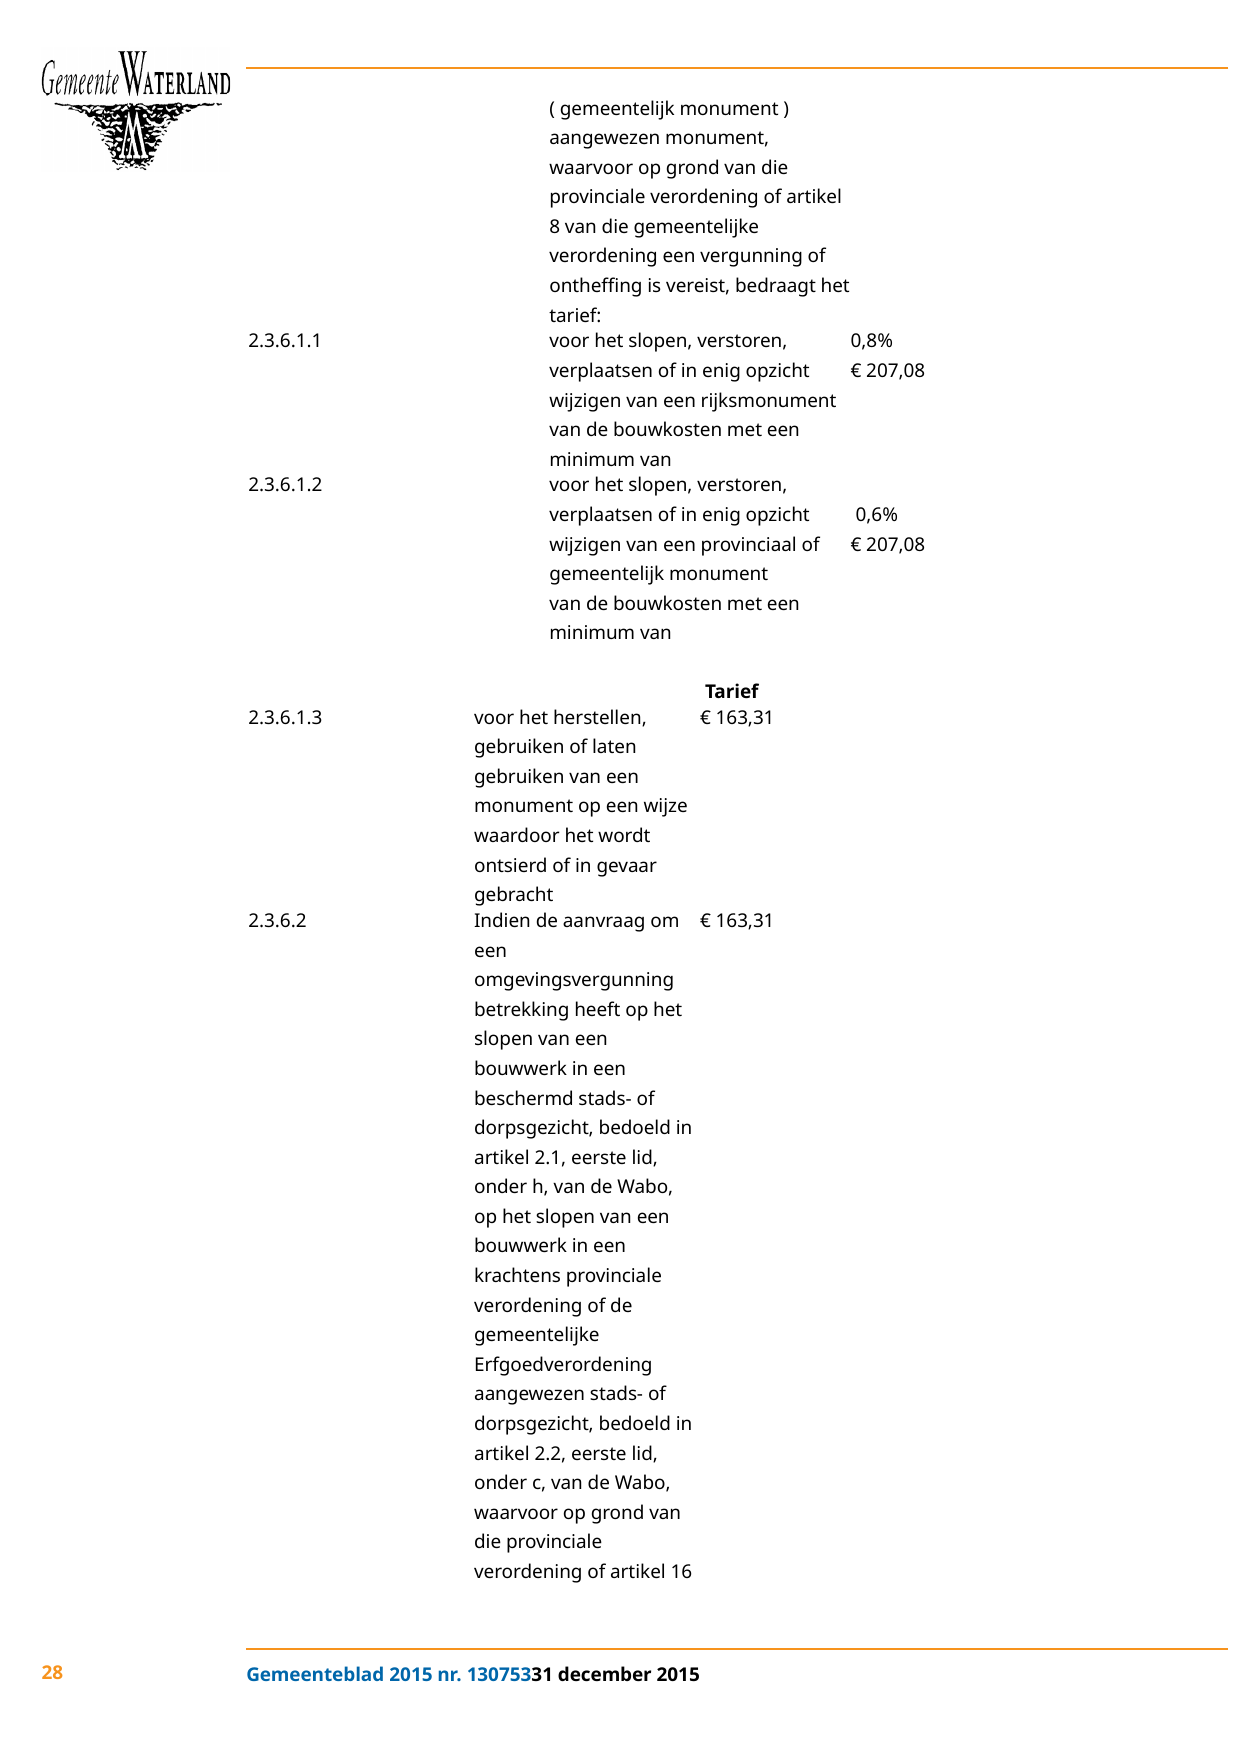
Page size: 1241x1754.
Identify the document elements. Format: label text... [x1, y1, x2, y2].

table_cell 2.3.6.1.2 [248, 472, 549, 645]
table_header [474, 678, 700, 704]
table_cell [850, 95, 1152, 328]
table_cell € 163,31 [700, 907, 926, 1584]
table_cell 2.3.6.2 [248, 907, 474, 1584]
table_cell voor het slopen, verstoren, verplaatsen of in enig opzicht wijzigen van een rijksmonument van de bouwkosten met een minimum van [549, 328, 850, 472]
table_cell ( gemeentelijk monument ) aangewezen monument, waarvoor op grond van die provinciale verordening of artikel 8 van die gemeentelijke verordening een vergunning of ontheffing is vereist, bedraagt het tarief: [549, 95, 850, 328]
table_cell voor het slopen, verstoren, verplaatsen of in enig opzicht wijzigen van een provinciaal of gemeentelijk monument van de bouwkosten met een minimum van [549, 472, 850, 645]
table_cell [926, 704, 1152, 907]
table_cell 0,6% € 207,08 [850, 472, 1152, 645]
picture [41, 47, 231, 172]
table_header Tarief [700, 678, 926, 704]
table_cell 2.3.6.1.1 [248, 328, 549, 472]
table_header [248, 678, 474, 704]
table_cell 2.3.6.1.3 [248, 704, 474, 907]
table_cell voor het herstellen, gebruiken of laten gebruiken van een monument op een wijze waardoor het wordt ontsierd of in gevaar gebracht [474, 704, 700, 907]
table_cell Indien de aanvraag om een omgevingsvergunning betrekking heeft op het slopen van een bouwwerk in een beschermd stads- of dorpsgezicht, bedoeld in artikel 2.1, eerste lid, onder h, van de Wabo, op het slopen van een bouwwerk in een krachtens provinciale verordening of de gemeentelijke Erfgoedverordening aangewezen stads- of dorpsgezicht, bedoeld in artikel 2.2, eerste lid, onder c, van de Wabo, waarvoor op grond van die provinciale verordening of artikel 16 [474, 907, 700, 1584]
table_cell [926, 907, 1152, 1584]
table_cell [248, 95, 549, 328]
table_cell € 163,31 [700, 704, 926, 907]
table_cell 0,8% € 207,08 [850, 328, 1152, 472]
